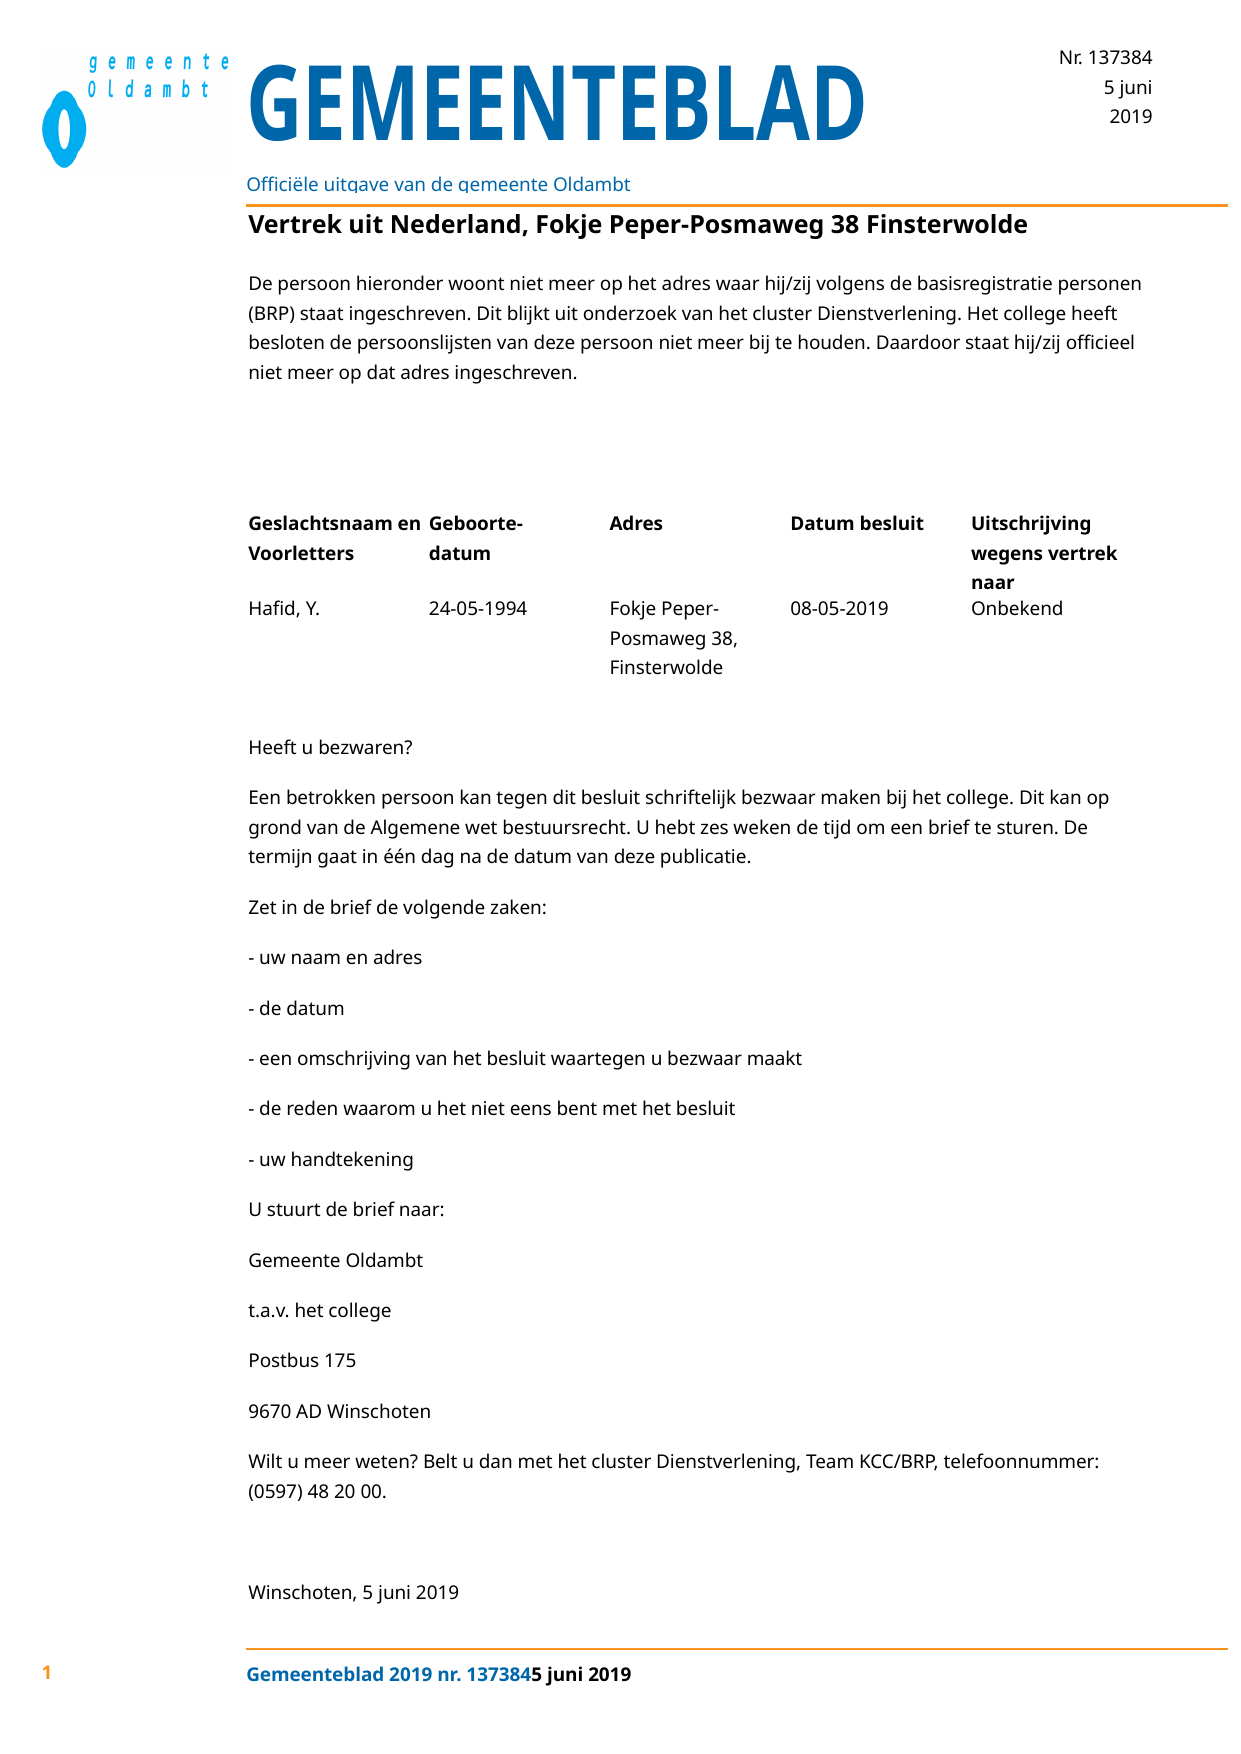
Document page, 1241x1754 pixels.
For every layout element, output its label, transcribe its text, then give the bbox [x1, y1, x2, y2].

text t.a.v. het college [248, 1297, 1152, 1323]
text Heeft u bezwaren? [248, 734, 1152, 759]
text Gemeente Oldambt [248, 1247, 1152, 1272]
text Wilt u meer weten? Belt u dan met het cluster Dienstverlening, Team KCC/BRP, telefoonnummer: (0597) 48 20 00. [248, 1448, 1152, 1504]
table_cell Hafid, Y. [248, 595, 429, 680]
text Vertrek uit Nederland, Fokje Peper-Posmaweg 38 Finsterwolde [248, 207, 1152, 241]
text - uw naam en adres [248, 944, 1152, 970]
text De persoon hieronder woont niet meer op het adres waar hij/zij volgens de basisregistratie personen (BRP) staat ingeschreven. Dit blijkt uit onderzoek van het cluster Dienstverlening. Het college heeft besloten de persoonslijsten van deze persoon niet meer bij te houden. Daardoor staat hij/zij officieel niet meer op dat adres ingeschreven. [248, 270, 1152, 385]
text Postbus 175 [248, 1348, 1152, 1373]
text 9670 AD Winschoten [248, 1398, 1152, 1424]
table_header Uitschrijving wegens vertrek naar [971, 510, 1152, 595]
text - een omschrijving van het besluit waartegen u bezwaar maakt [248, 1045, 1152, 1071]
table_header Adres [609, 510, 790, 595]
table_header Geboorte- datum [429, 510, 609, 595]
text - de reden waarom u het niet eens bent met het besluit [248, 1096, 1152, 1121]
text - uw handtekening [248, 1146, 1152, 1172]
table_header Geslachtsnaam en Voorletters [248, 510, 429, 595]
text - de datum [248, 995, 1152, 1020]
text U stuurt de brief naar: [248, 1196, 1152, 1222]
table_cell 24-05-1994 [429, 595, 609, 680]
text Zet in de brief de volgende zaken: [248, 894, 1152, 919]
picture [41, 47, 231, 172]
table_cell Onbekend [971, 595, 1152, 680]
table_cell 08-05-2019 [790, 595, 971, 680]
table_header Datum besluit [790, 510, 971, 595]
table_cell Fokje Peper-Posmaweg 38, Finsterwolde [609, 595, 790, 680]
text Winschoten, 5 juni 2019 [248, 1579, 1152, 1604]
text Een betrokken persoon kan tegen dit besluit schriftelijk bezwaar maken bij het college. Dit kan op grond van de Algemene wet bestuursrecht. U hebt zes weken de tijd om een brief te sturen. De termijn gaat in één dag na de datum van deze publicatie. [248, 784, 1152, 869]
